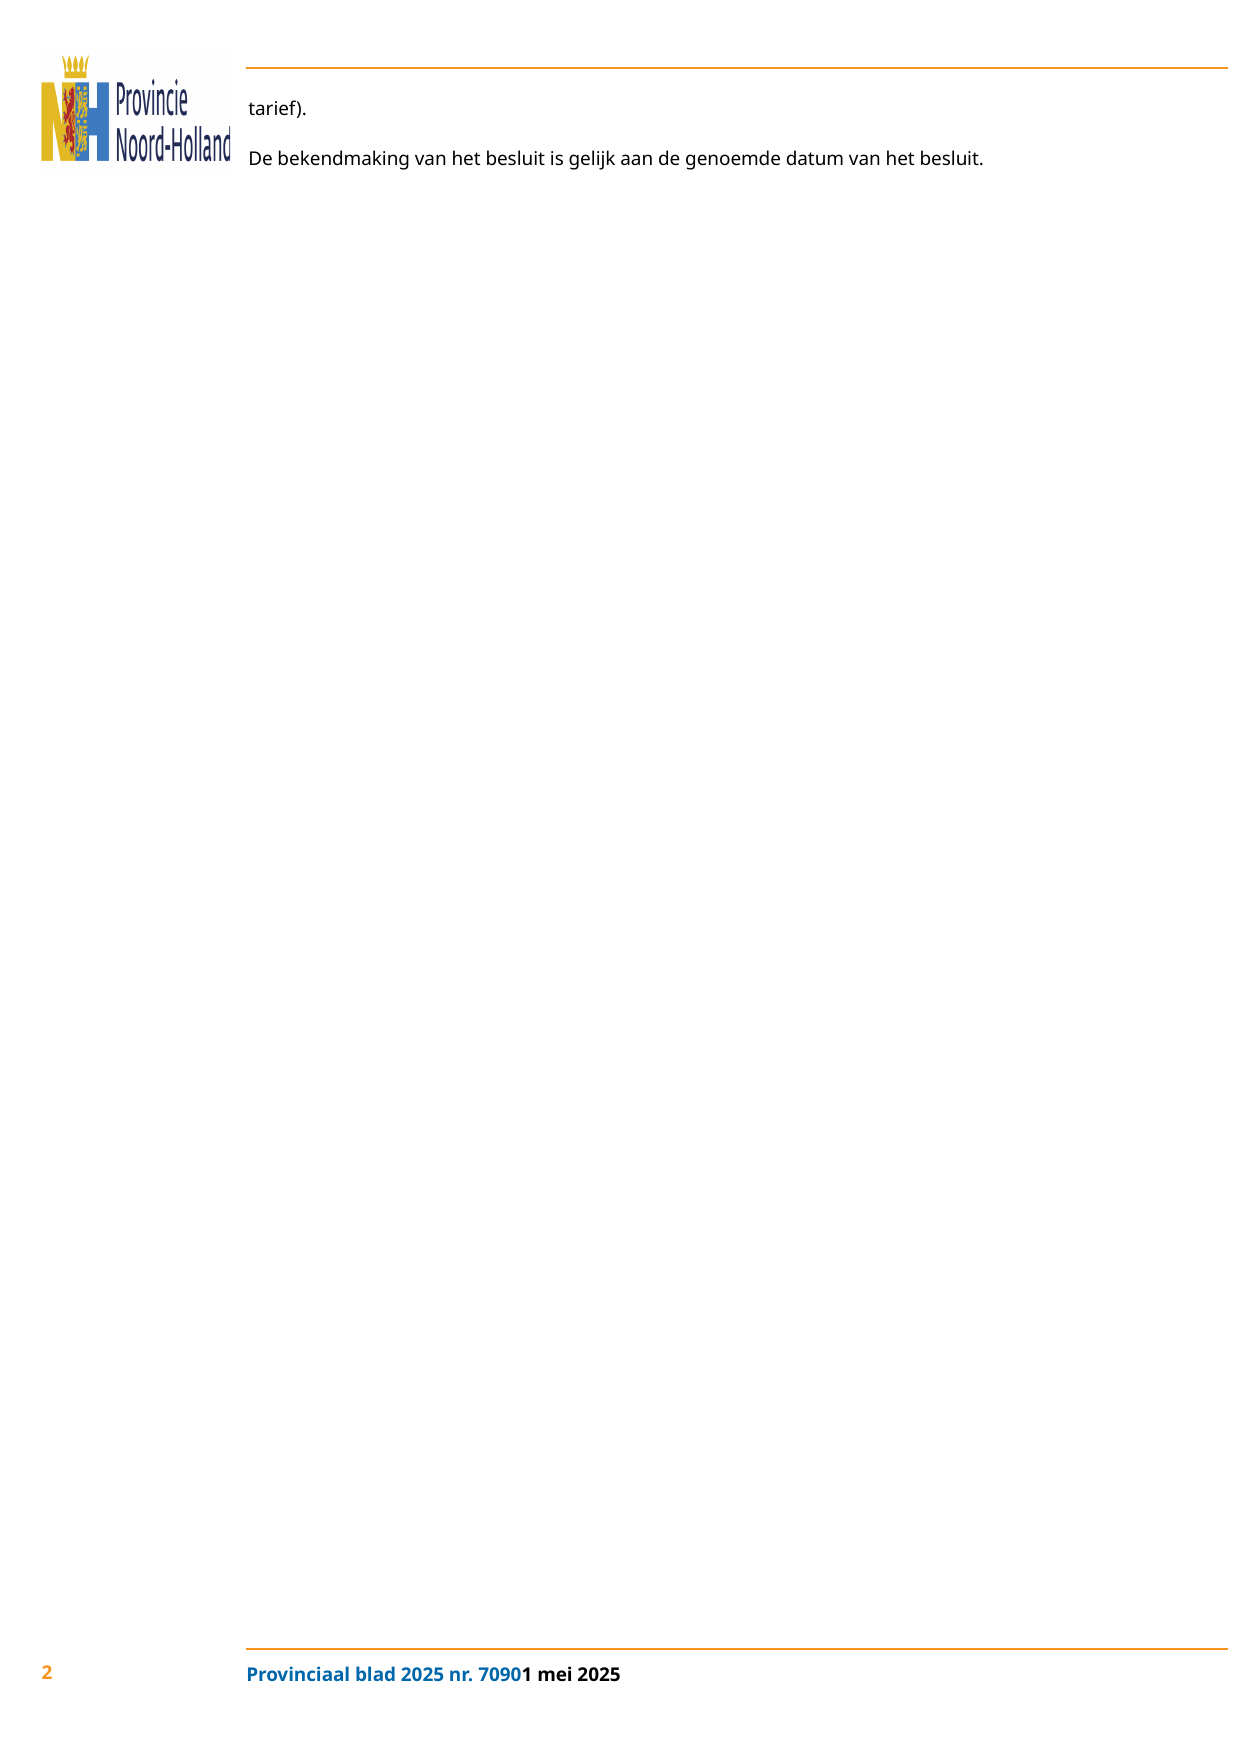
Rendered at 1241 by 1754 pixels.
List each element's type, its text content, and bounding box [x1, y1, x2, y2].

picture [41, 47, 231, 172]
text De bekendmaking van het besluit is gelijk aan de genoemde datum van het besluit. [248, 145, 1152, 171]
text tarief). [248, 95, 1152, 121]
